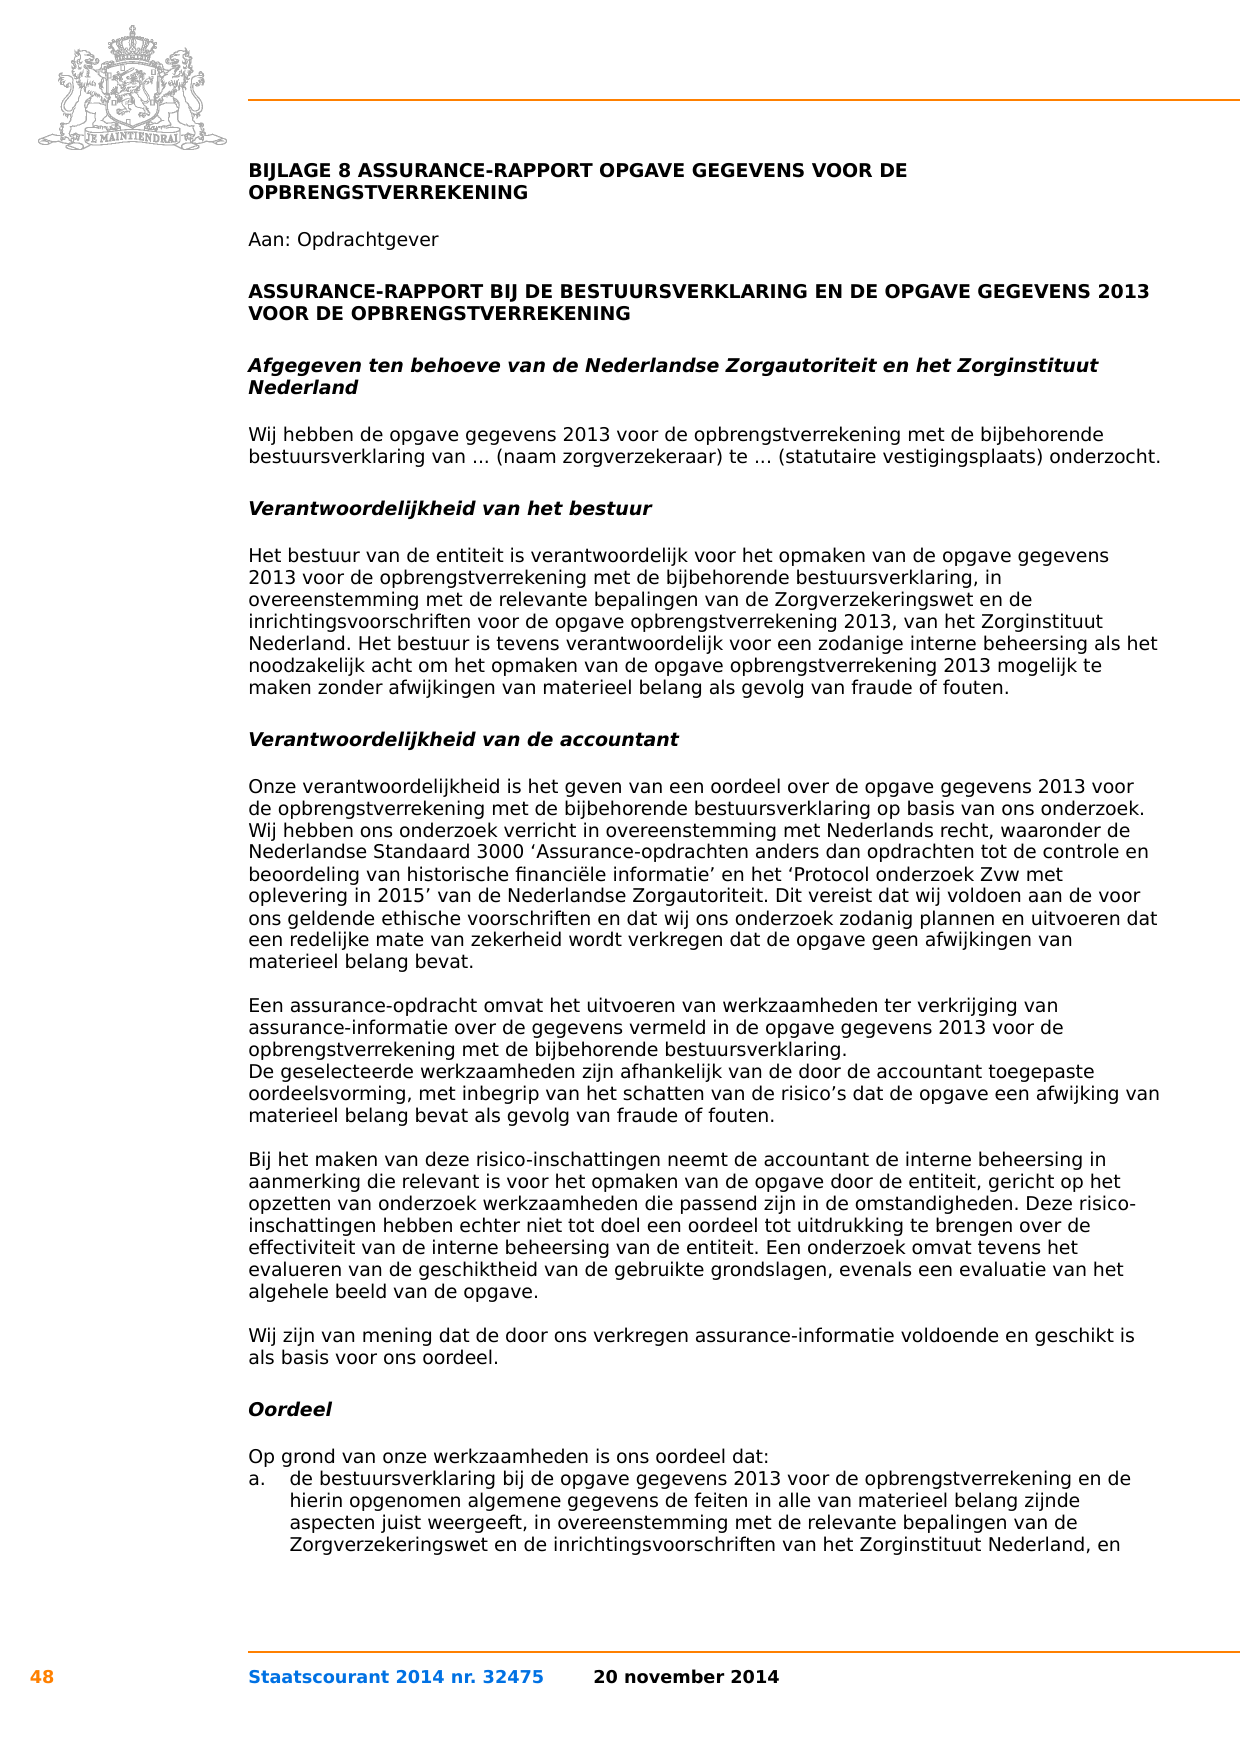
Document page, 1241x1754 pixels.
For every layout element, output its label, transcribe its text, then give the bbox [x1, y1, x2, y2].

text Een assurance-opdracht omvat het uitvoeren van werkzaamheden ter verkrijging van assurance-informatie over de gegevens vermeld in de opgave gegevens 2013 voor de opbrengstverrekening met de bijbehorende bestuursverklaring. [248, 995, 1163, 1061]
text De geselecteerde werkzaamheden zijn afhankelijk van de door de accountant toegepaste oordeelsvorming, met inbegrip van het schatten van de risico’s dat de opgave een afwijking van materieel belang bevat als gevolg van fraude of fouten. [248, 1061, 1163, 1127]
text Aan: Opdrachtgever [248, 229, 1163, 251]
text Het bestuur van de entiteit is verantwoordelijk voor het opmaken van de opgave gegevens 2013 voor de opbrengstverrekening met de bijbehorende bestuursverklaring, in overeenstemming met de relevante bepalingen van de Zorgverzekeringswet en de inrichtingsvoorschriften voor de opgave opbrengstverrekening 2013, van het Zorginstituut Nederland. Het bestuur is tevens verantwoordelijk voor een zodanige interne beheersing als het noodzakelijk acht om het opmaken van de opgave opbrengstverrekening 2013 mogelijk te maken zonder afwijkingen van materieel belang als gevolg van fraude of fouten. [248, 545, 1163, 698]
text Op grond van onze werkzaamheden is ons oordeel dat: [248, 1446, 1163, 1468]
text Onze verantwoordelijkheid is het geven van een oordeel over de opgave gegevens 2013 voor de opbrengstverrekening met de bijbehorende bestuursverklaring op basis van ons onderzoek. Wij hebben ons onderzoek verricht in overeenstemming met Nederlands recht, waaronder de Nederlandse Standaard 3000 ‘Assurance-opdrachten anders dan opdrachten tot de controle en beoordeling van historische financiële informatie’ en het ‘Protocol onderzoek Zvw met oplevering in 2015’ van de Nederlandse Zorgautoriteit. Dit vereist dat wij voldoen aan de voor ons geldende ethische voorschriften en dat wij ons onderzoek zodanig plannen en uitvoeren dat een redelijke mate van zekerheid wordt verkregen dat de opgave geen afwijkingen van materieel belang bevat. [248, 776, 1163, 973]
text Wij hebben de opgave gegevens 2013 voor de opbrengstverrekening met de bijbehorende bestuursverklaring van ... (naam zorgverzekeraar) te ... (statutaire vestigingsplaats) onderzocht. [248, 424, 1163, 468]
text Bij het maken van deze risico-inschattingen neemt de accountant de interne beheersing in aanmerking die relevant is voor het opmaken van de opgave door de entiteit, gericht op het opzetten van onderzoek werkzaamheden die passend zijn in de omstandigheden. Deze risico-inschattingen hebben echter niet tot doel een oordeel tot uitdrukking te brengen over de effectiviteit van de interne beheersing van de entiteit. Een onderzoek omvat tevens het evalueren van de geschiktheid van de gebruikte grondslagen, evenals een evaluatie van het algehele beeld van de opgave. [248, 1149, 1163, 1303]
picture [38, 25, 227, 150]
subtitle Afgegeven ten behoeve van de Nederlandse Zorgautoriteit en het Zorginstituut Nederland [248, 355, 1163, 399]
subtitle Verantwoordelijkheid van de accountant [248, 728, 1163, 751]
text Wij zijn van mening dat de door ons verkregen assurance-informatie voldoende en geschikt is als basis voor ons oordeel. [248, 1325, 1163, 1369]
subtitle BIJLAGE 8 ASSURANCE-RAPPORT OPGAVE GEGEVENS VOOR DE OPBRENGSTVERREKENING [248, 160, 1163, 204]
subtitle ASSURANCE-RAPPORT BIJ DE BESTUURSVERKLARING EN DE OPGAVE GEGEVENS 2013 VOOR DE OPBRENGSTVERREKENING [248, 281, 1163, 325]
subtitle Oordeel [248, 1399, 1163, 1421]
subtitle Verantwoordelijkheid van het bestuur [248, 498, 1163, 520]
text a. de bestuursverklaring bij de opgave gegevens 2013 voor de opbrengstverrekening en de hierin opgenomen algemene gegevens de feiten in alle van materieel belang zijnde aspecten juist weergeeft, in overeenstemming met de relevante bepalingen van de Zorgverzekeringswet en de inrichtingsvoorschriften van het Zorginstituut Nederland, en [248, 1468, 1163, 1556]
